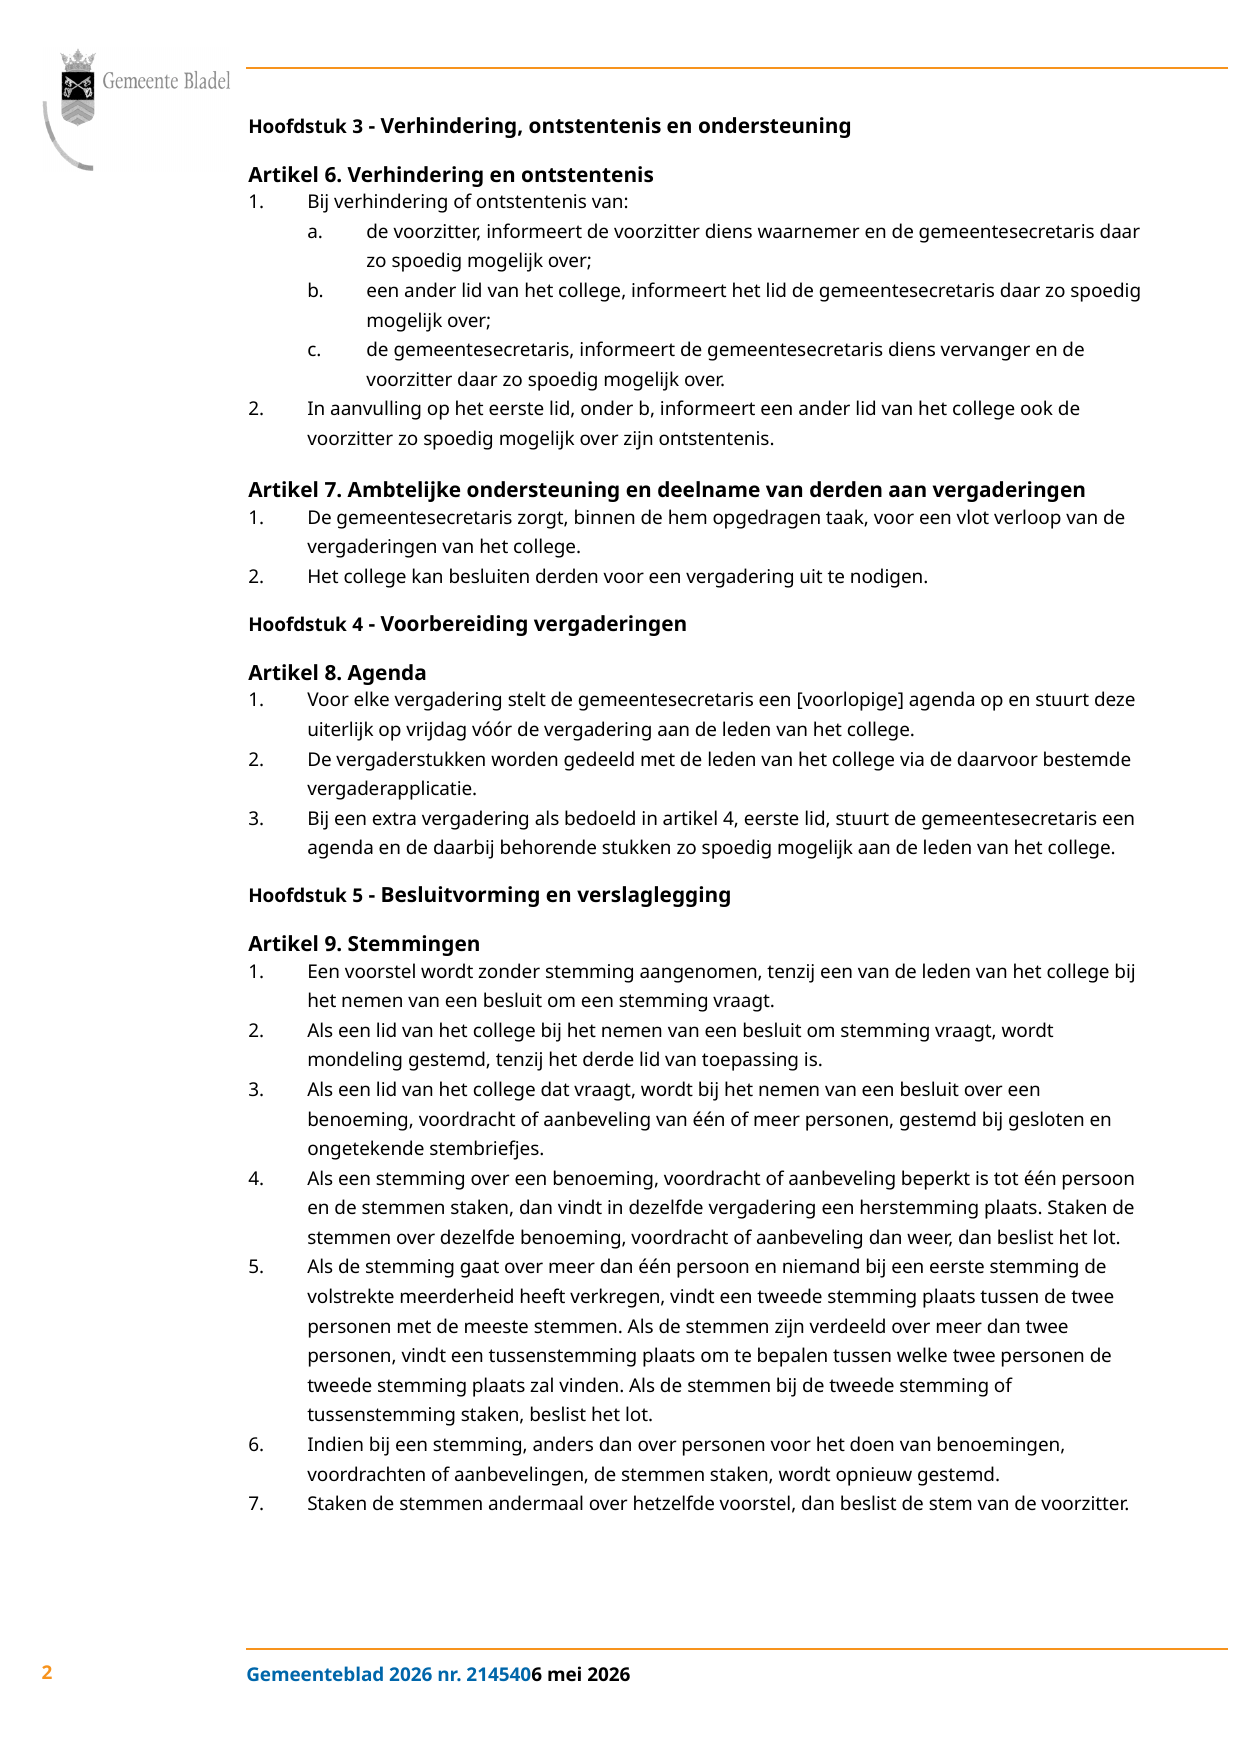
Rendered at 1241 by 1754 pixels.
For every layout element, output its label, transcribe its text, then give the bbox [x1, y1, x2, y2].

list Indien bij een stemming, anders dan over personen voor het doen van benoemingen, voordrachten of aanbevelingen, de stemmen staken, wordt opnieuw gestemd. [248, 1431, 1152, 1486]
list de gemeentesecretaris, informeert de gemeentesecretaris diens vervanger en de voorzitter daar zo spoedig mogelijk over. [307, 336, 1152, 392]
list Bij een extra vergadering als bedoeld in artikel 4, eerste lid, stuurt de gemeentesecretaris een agenda en de daarbij behorende stukken zo spoedig mogelijk aan de leden van het college. [248, 805, 1152, 860]
text Hoofdstuk 3 - Verhindering, ontstentenis en ondersteuning [248, 111, 1152, 139]
list Als een lid van het college dat vraagt, wordt bij het nemen van een besluit over een benoeming, voordracht of aanbeveling van één of meer personen, gestemd bij gesloten en ongetekende stembriefjes. [248, 1076, 1152, 1161]
list Bij verhindering of ontstentenis van: [248, 188, 1152, 214]
list Als de stemming gaat over meer dan één persoon en niemand bij een eerste stemming de volstrekte meerderheid heeft verkregen, vindt een tweede stemming plaats tussen de twee personen met de meeste stemmen. Als de stemmen zijn verdeeld over meer dan twee personen, vindt een tussenstemming plaats om te bepalen tussen welke twee personen de tweede stemming plaats zal vinden. Als de stemmen bij de tweede stemming of tussenstemming staken, beslist het lot. [248, 1254, 1152, 1427]
text Artikel 8. Agenda [248, 658, 1152, 687]
text Artikel 6. Verhindering en ontstentenis [248, 160, 1152, 188]
list Voor elke vergadering stelt de gemeentesecretaris een [voorlopige] agenda op en stuurt deze uiterlijk op vrijdag vóór de vergadering aan de leden van het college. [248, 687, 1152, 742]
list De vergaderstukken worden gedeeld met de leden van het college via de daarvoor bestemde vergaderapplicatie. [248, 746, 1152, 801]
list Een voorstel wordt zonder stemming aangenomen, tenzij een van de leden van het college bij het nemen van een besluit om een stemming vraagt. [248, 958, 1152, 1013]
picture [41, 47, 231, 172]
list een ander lid van het college, informeert het lid de gemeentesecretaris daar zo spoedig mogelijk over; [307, 277, 1152, 333]
text Artikel 9. Stemmingen [248, 929, 1152, 958]
text Hoofdstuk 4 - Voorbereiding vergaderingen [248, 609, 1152, 637]
list Staken de stemmen andermaal over hetzelfde voorstel, dan beslist de stem van de voorzitter. [248, 1490, 1152, 1516]
list Als een stemming over een benoeming, voordracht of aanbeveling beperkt is tot één persoon en de stemmen staken, dan vindt in dezelfde vergadering een herstemming plaats. Staken de stemmen over dezelfde benoeming, voordracht of aanbeveling dan weer, dan beslist het lot. [248, 1165, 1152, 1250]
list de voorzitter, informeert de voorzitter diens waarnemer en de gemeentesecretaris daar zo spoedig mogelijk over; [307, 218, 1152, 273]
text Hoofdstuk 5 - Besluitvorming en verslaglegging [248, 880, 1152, 908]
list De gemeentesecretaris zorgt, binnen de hem opgedragen taak, voor een vlot verloop van de vergaderingen van het college. [248, 504, 1152, 559]
list Het college kan besluiten derden voor een vergadering uit te nodigen. [248, 563, 1152, 589]
list In aanvulling op het eerste lid, onder b, informeert een ander lid van het college ook de voorzitter zo spoedig mogelijk over zijn ontstentenis. [248, 396, 1152, 451]
list Als een lid van het college bij het nemen van een besluit om stemming vraagt, wordt mondeling gestemd, tenzij het derde lid van toepassing is. [248, 1017, 1152, 1072]
text Artikel 7. Ambtelijke ondersteuning en deelname van derden aan vergaderingen [248, 476, 1152, 504]
